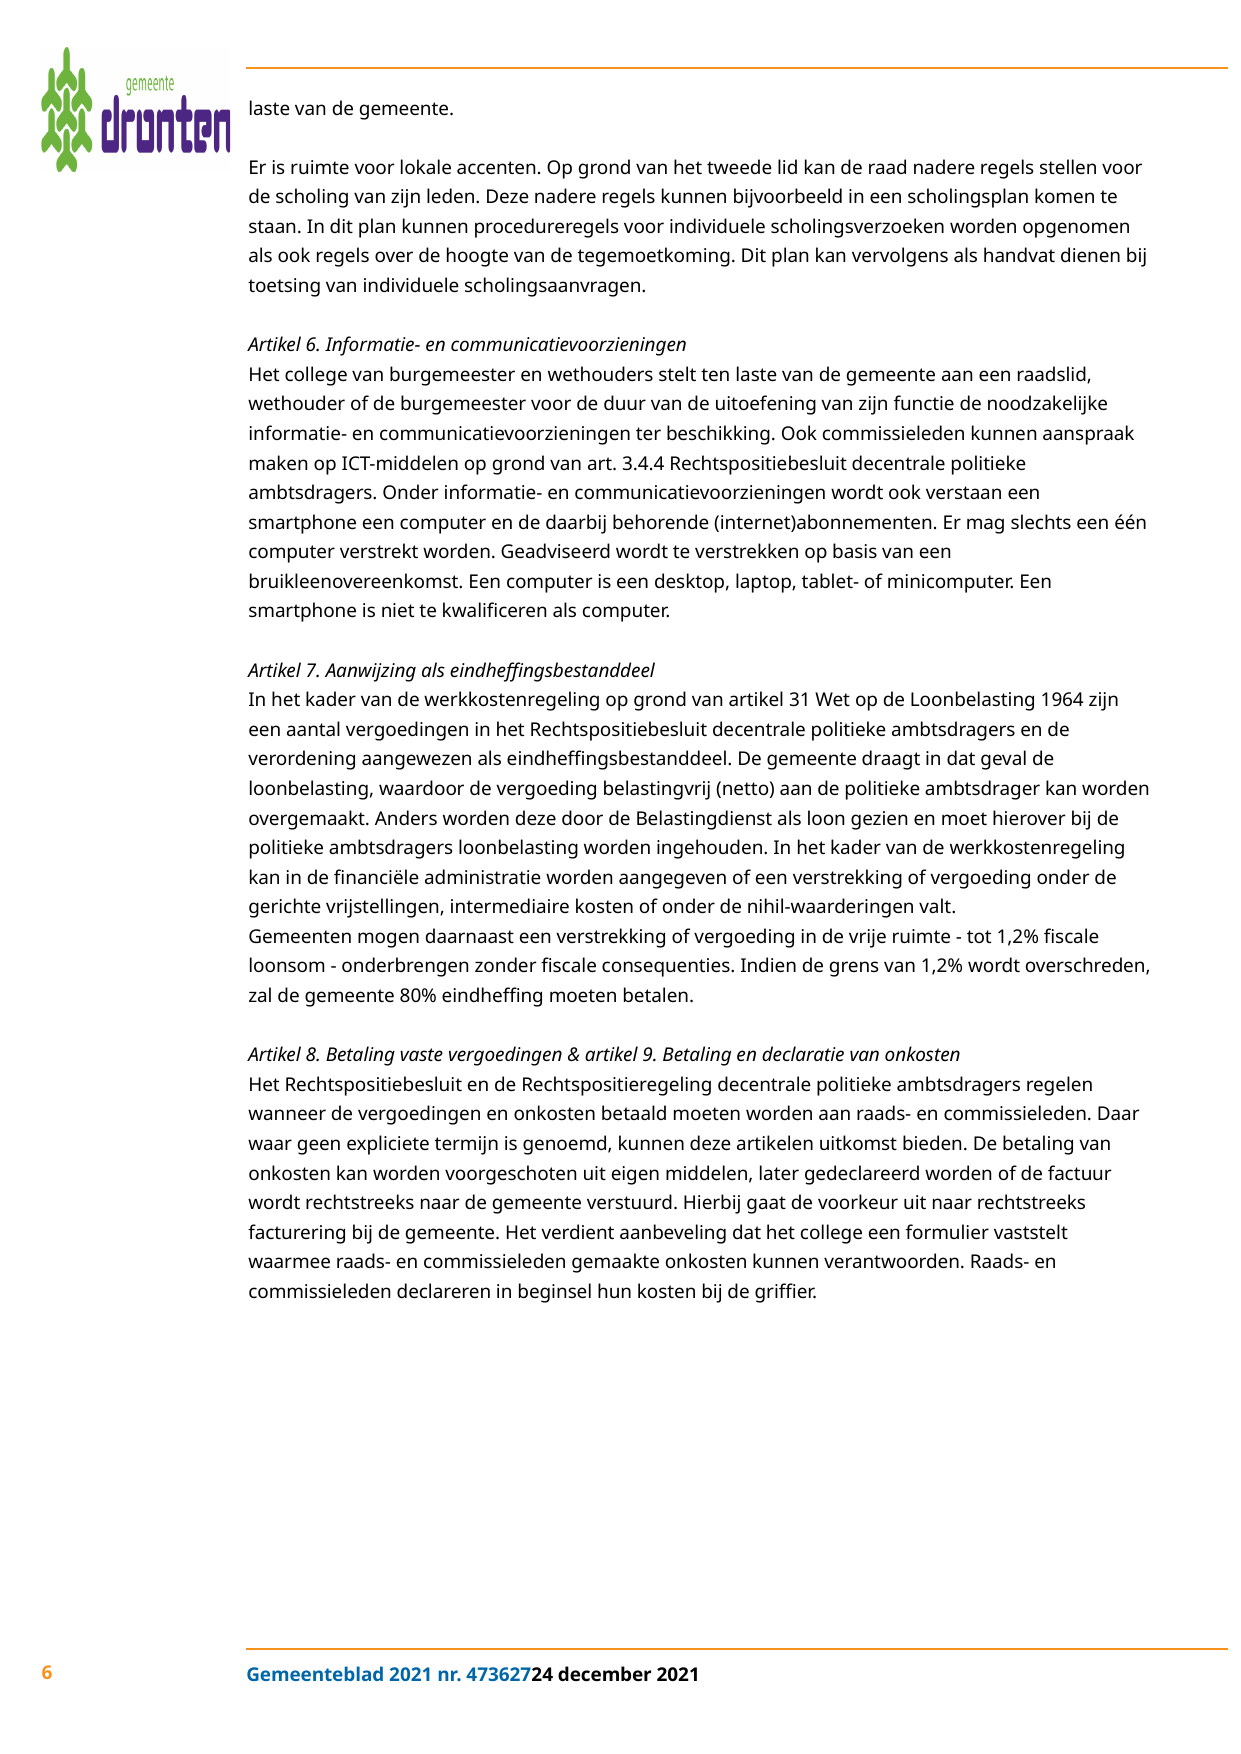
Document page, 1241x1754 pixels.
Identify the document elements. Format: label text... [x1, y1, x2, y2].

text laste van de gemeente. [248, 95, 1152, 121]
text Het college van burgemeester en wethouders stelt ten laste van de gemeente aan een raadslid, wethouder of de burgemeester voor de duur van de uitoefening van zijn functie de noodzakelijke informatie- en communicatievoorzieningen ter beschikking. Ook commissieleden kunnen aanspraak maken op ICT-middelen op grond van art. 3.4.4 Rechtspositiebesluit decentrale politieke ambtsdragers. Onder informatie- en communicatievoorzieningen wordt ook verstaan een smartphone een computer en de daarbij behorende (internet)abonnementen. Er mag slechts een één computer verstrekt worden. Geadviseerd wordt te verstrekken op basis van een bruikleenovereenkomst. Een computer is een desktop, laptop, tablet- of minicomputer. Een smartphone is niet te kwalificeren als computer. [248, 361, 1152, 623]
text Artikel 7. Aanwijzing als eindheffingsbestanddeel [248, 657, 1152, 683]
text Artikel 8. Betaling vaste vergoedingen & artikel 9. Betaling en declaratie van onkosten [248, 1041, 1152, 1067]
picture [41, 47, 231, 172]
text Het Rechtspositiebesluit en de Rechtspositieregeling decentrale politieke ambtsdragers regelen wanneer de vergoedingen en onkosten betaald moeten worden aan raads- en commissieleden. Daar waar geen expliciete termijn is genoemd, kunnen deze artikelen uitkomst bieden. De betaling van onkosten kan worden voorgeschoten uit eigen middelen, later gedeclareerd worden of de factuur wordt rechtstreeks naar de gemeente verstuurd. Hierbij gaat de voorkeur uit naar rechtstreeks facturering bij de gemeente. Het verdient aanbeveling dat het college een formulier vaststelt waarmee raads- en commissieleden gemaakte onkosten kunnen verantwoorden. Raads- en commissieleden declareren in beginsel hun kosten bij de griffier. [248, 1071, 1152, 1304]
text Gemeenten mogen daarnaast een verstrekking of vergoeding in de vrije ruimte - tot 1,2% fiscale loonsom - onderbrengen zonder fiscale consequenties. Indien de grens van 1,2% wordt overschreden, zal de gemeente 80% eindheffing moeten betalen. [248, 923, 1152, 1008]
text In het kader van de werkkostenregeling op grond van artikel 31 Wet op de Loonbelasting 1964 zijn een aantal vergoedingen in het Rechtspositiebesluit decentrale politieke ambtsdragers en de verordening aangewezen als eindheffingsbestanddeel. De gemeente draagt in dat geval de loonbelasting, waardoor de vergoeding belastingvrij (netto) aan de politieke ambtsdrager kan worden overgemaakt. Anders worden deze door de Belastingdienst als loon gezien en moet hierover bij de politieke ambtsdragers loonbelasting worden ingehouden. In het kader van de werkkostenregeling kan in de financiële administratie worden aangegeven of een verstrekking of vergoeding onder de gerichte vrijstellingen, intermediaire kosten of onder de nihil-waarderingen valt. [248, 686, 1152, 919]
text Artikel 6. Informatie- en communicatievoorzieningen [248, 331, 1152, 357]
text Er is ruimte voor lokale accenten. Op grond van het tweede lid kan de raad nadere regels stellen voor de scholing van zijn leden. Deze nadere regels kunnen bijvoorbeeld in een scholingsplan komen te staan. In dit plan kunnen procedureregels voor individuele scholingsverzoeken worden opgenomen als ook regels over de hoogte van de tegemoetkoming. Dit plan kan vervolgens als handvat dienen bij toetsing van individuele scholingsaanvragen. [248, 154, 1152, 298]
